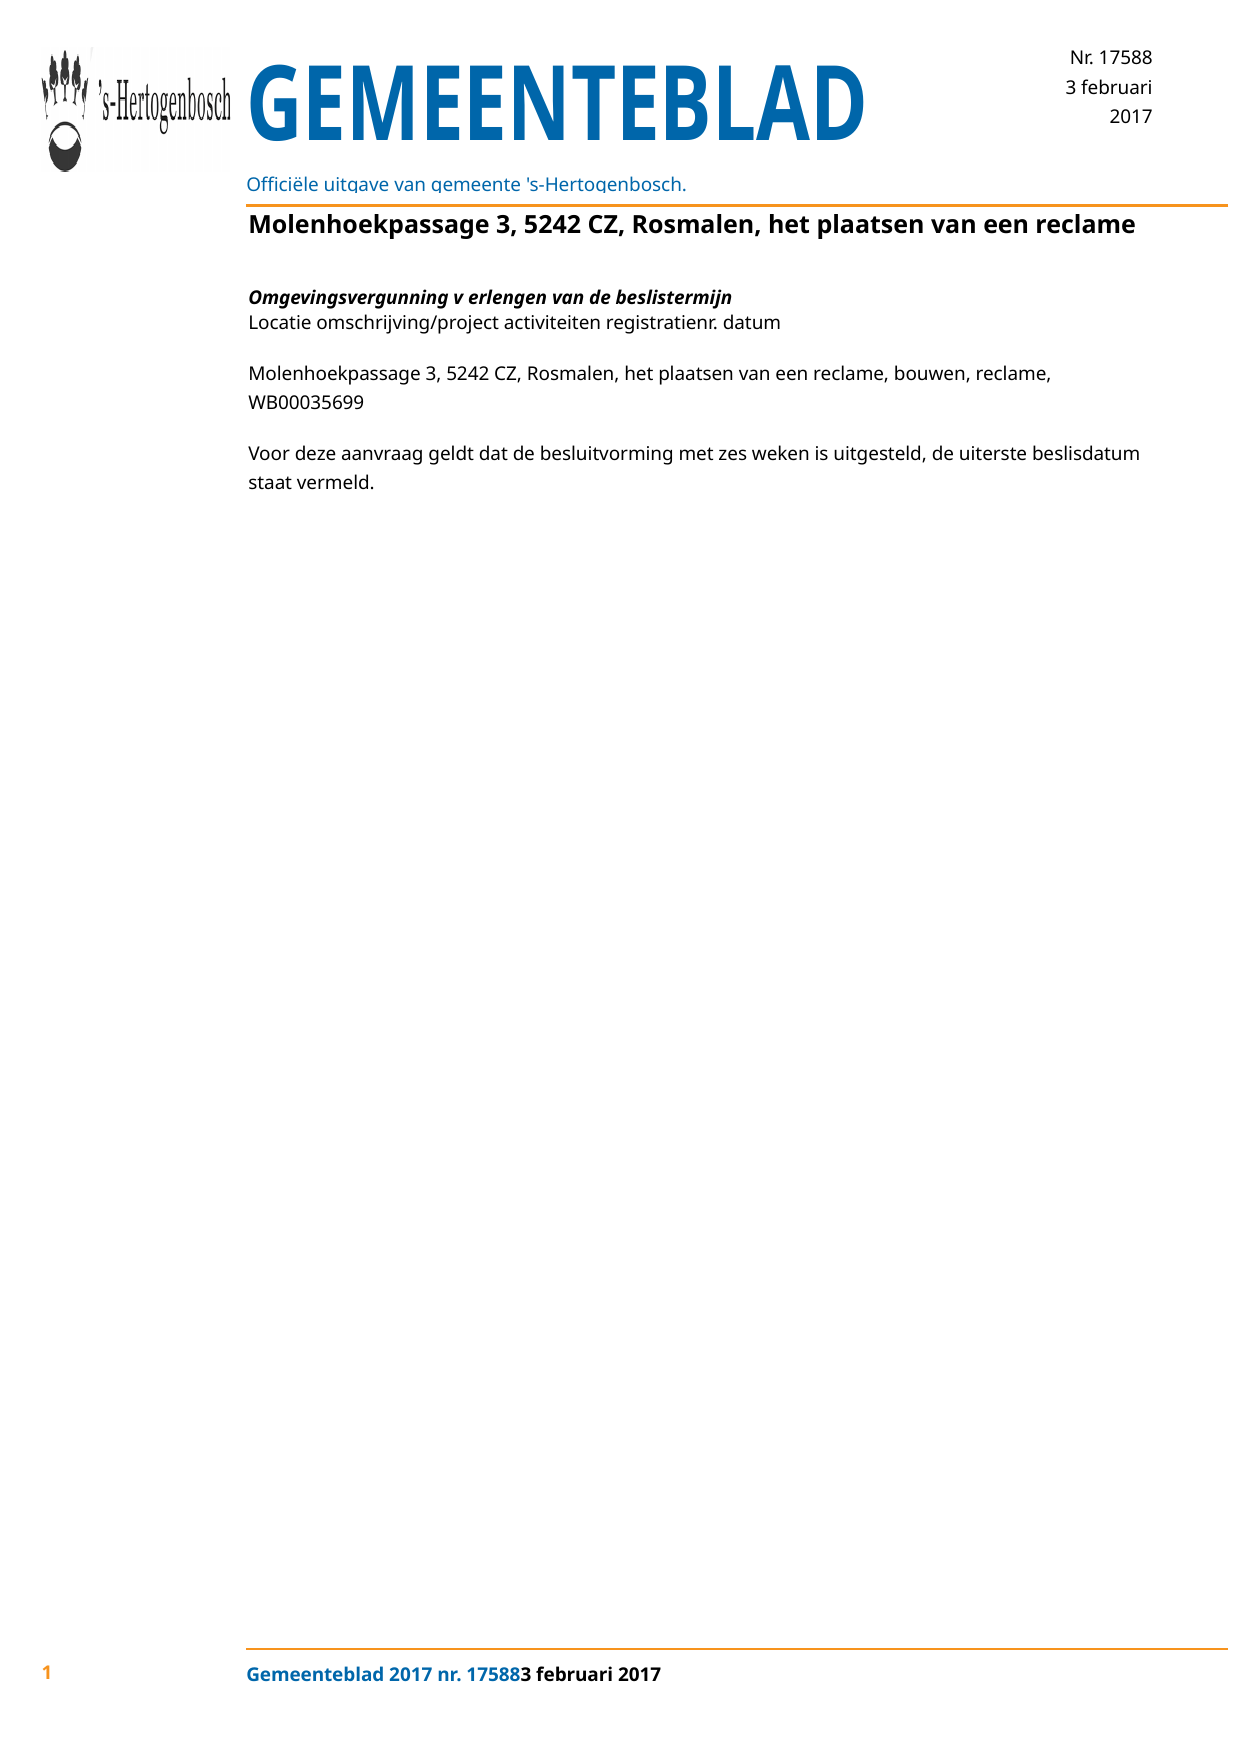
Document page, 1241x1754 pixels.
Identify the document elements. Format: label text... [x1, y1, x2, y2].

picture [41, 47, 231, 172]
text Omgevingsvergunning v erlengen van de beslistermijn [248, 284, 1152, 309]
text Molenhoekpassage 3, 5242 CZ, Rosmalen, het plaatsen van een reclame, bouwen, reclame, WB00035699 [248, 360, 1152, 415]
text Voor deze aanvraag geldt dat de besluitvorming met zes weken is uitgesteld, de uiterste beslisdatum staat vermeld. [248, 440, 1152, 495]
text Molenhoekpassage 3, 5242 CZ, Rosmalen, het plaatsen van een reclame [248, 207, 1152, 241]
text Locatie omschrijving/project activiteiten registratienr. datum [248, 309, 1152, 335]
